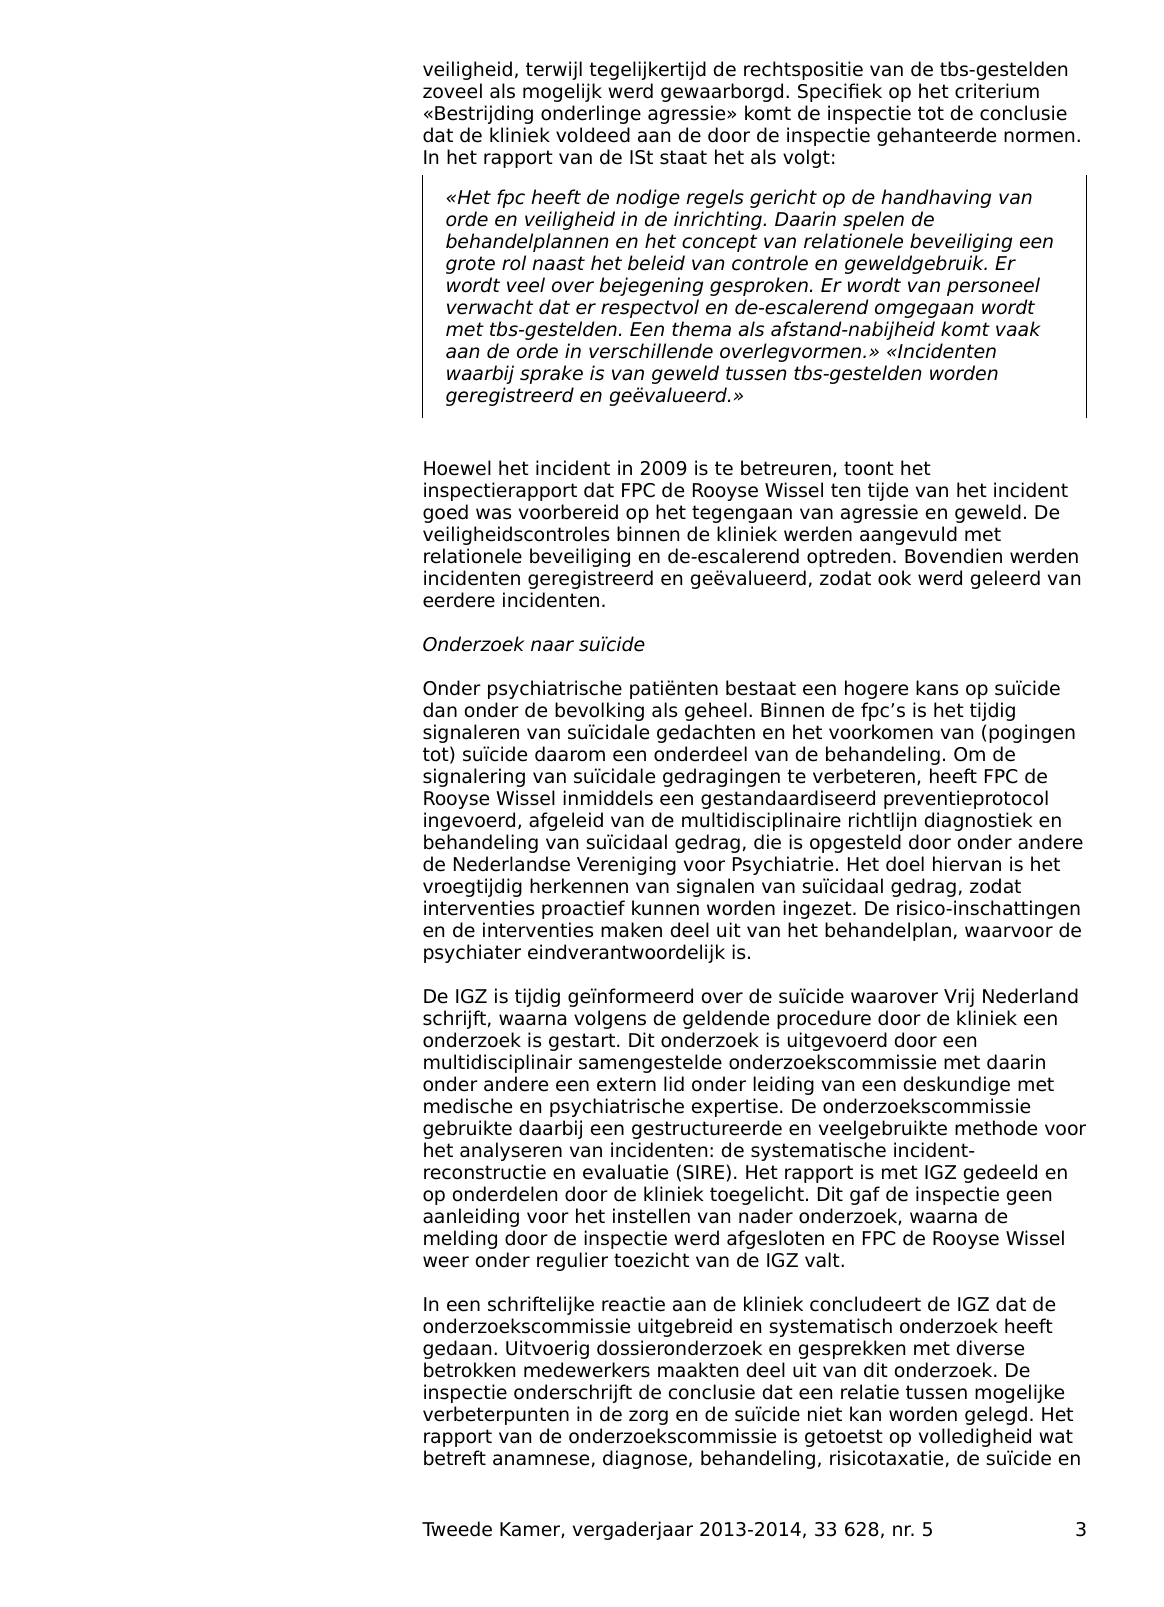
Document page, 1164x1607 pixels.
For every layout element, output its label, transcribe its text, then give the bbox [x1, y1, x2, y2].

text In een schriftelijke reactie aan de kliniek concludeert de IGZ dat de onderzoekscommissie uitgebreid en systematisch onderzoek heeft gedaan. Uitvoerig dossieronderzoek en gesprekken met diverse betrokken medewerkers maakten deel uit van dit onderzoek. De inspectie onderschrijft de conclusie dat een relatie tussen mogelijke verbeterpunten in de zorg en de suïcide niet kan worden gelegd. Het rapport van de onderzoekscommissie is getoetst op volledigheid wat betreft anamnese, diagnose, behandeling, risicotaxatie, de suïcide en [422, 1294, 1087, 1470]
text De IGZ is tijdig geïnformeerd over de suïcide waarover Vrij Nederland schrijft, waarna volgens de geldende procedure door de kliniek een onderzoek is gestart. Dit onderzoek is uitgevoerd door een multidisciplinair samengestelde onderzoekscommissie met daarin onder andere een extern lid onder leiding van een deskundige met medische en psychiatrische expertise. De onderzoekscommissie gebruikte daarbij een gestructureerde en veelgebruikte methode voor het analyseren van incidenten: de systematische incident-reconstructie en evaluatie (SIRE). Het rapport is met IGZ gedeeld en op onderdelen door de kliniek toegelicht. Dit gaf de inspectie geen aanleiding voor het instellen van nader onderzoek, waarna de melding door de inspectie werd afgesloten en FPC de Rooyse Wissel weer onder regulier toezicht van de IGZ valt. [422, 986, 1087, 1272]
table_header «Het fpc heeft de nodige regels gericht op de handhaving van orde en veiligheid in de inrichting. Daarin spelen de behandelplannen en het concept van relationele beveiliging een grote rol naast het beleid van controle en geweldgebruik. Er wordt veel over bejegening gesproken. Er wordt van personeel verwacht dat er respectvol en de-escalerend omgegaan wordt met tbs-gestelden. Een thema als afstand-nabijheid komt vaak aan de orde in verschillende overlegvormen.» «Incidenten waarbij sprake is van geweld tussen tbs-gestelden worden geregistreerd en geëvalueerd.» [423, 175, 1086, 418]
text Hoewel het incident in 2009 is te betreuren, toont het inspectierapport dat FPC de Rooyse Wissel ten tijde van het incident goed was voorbereid op het tegengaan van agressie en geweld. De veiligheidscontroles binnen de kliniek werden aangevuld met relationele beveiliging en de-escalerend optreden. Bovendien werden incidenten geregistreerd en geëvalueerd, zodat ook werd geleerd van eerdere incidenten. [422, 458, 1087, 612]
text Onder psychiatrische patiënten bestaat een hogere kans op suïcide dan onder de bevolking als geheel. Binnen de fpc’s is het tijdig signaleren van suïcidale gedachten en het voorkomen van (pogingen tot) suïcide daarom een onderdeel van de behandeling. Om de signalering van suïcidale gedragingen te verbeteren, heeft FPC de Rooyse Wissel inmiddels een gestandaardiseerd preventieprotocol ingevoerd, afgeleid van de multidisciplinaire richtlijn diagnostiek en behandeling van suïcidaal gedrag, die is opgesteld door onder andere de Nederlandse Vereniging voor Psychiatrie. Het doel hiervan is het vroegtijdig herkennen van signalen van suïcidaal gedrag, zodat interventies proactief kunnen worden ingezet. De risico-inschattingen en de interventies maken deel uit van het behandelplan, waarvoor de psychiater eindverantwoordelijk is. [422, 678, 1087, 964]
subtitle Onderzoek naar suïcide [422, 634, 1087, 656]
text veiligheid, terwijl tegelijkertijd de rechtspositie van de tbs-gestelden zoveel als mogelijk werd gewaarborgd. Specifiek op het criterium «Bestrijding onderlinge agressie» komt de inspectie tot de conclusie dat de kliniek voldeed aan de door de inspectie gehanteerde normen. In het rapport van de ISt staat het als volgt: [422, 59, 1087, 169]
